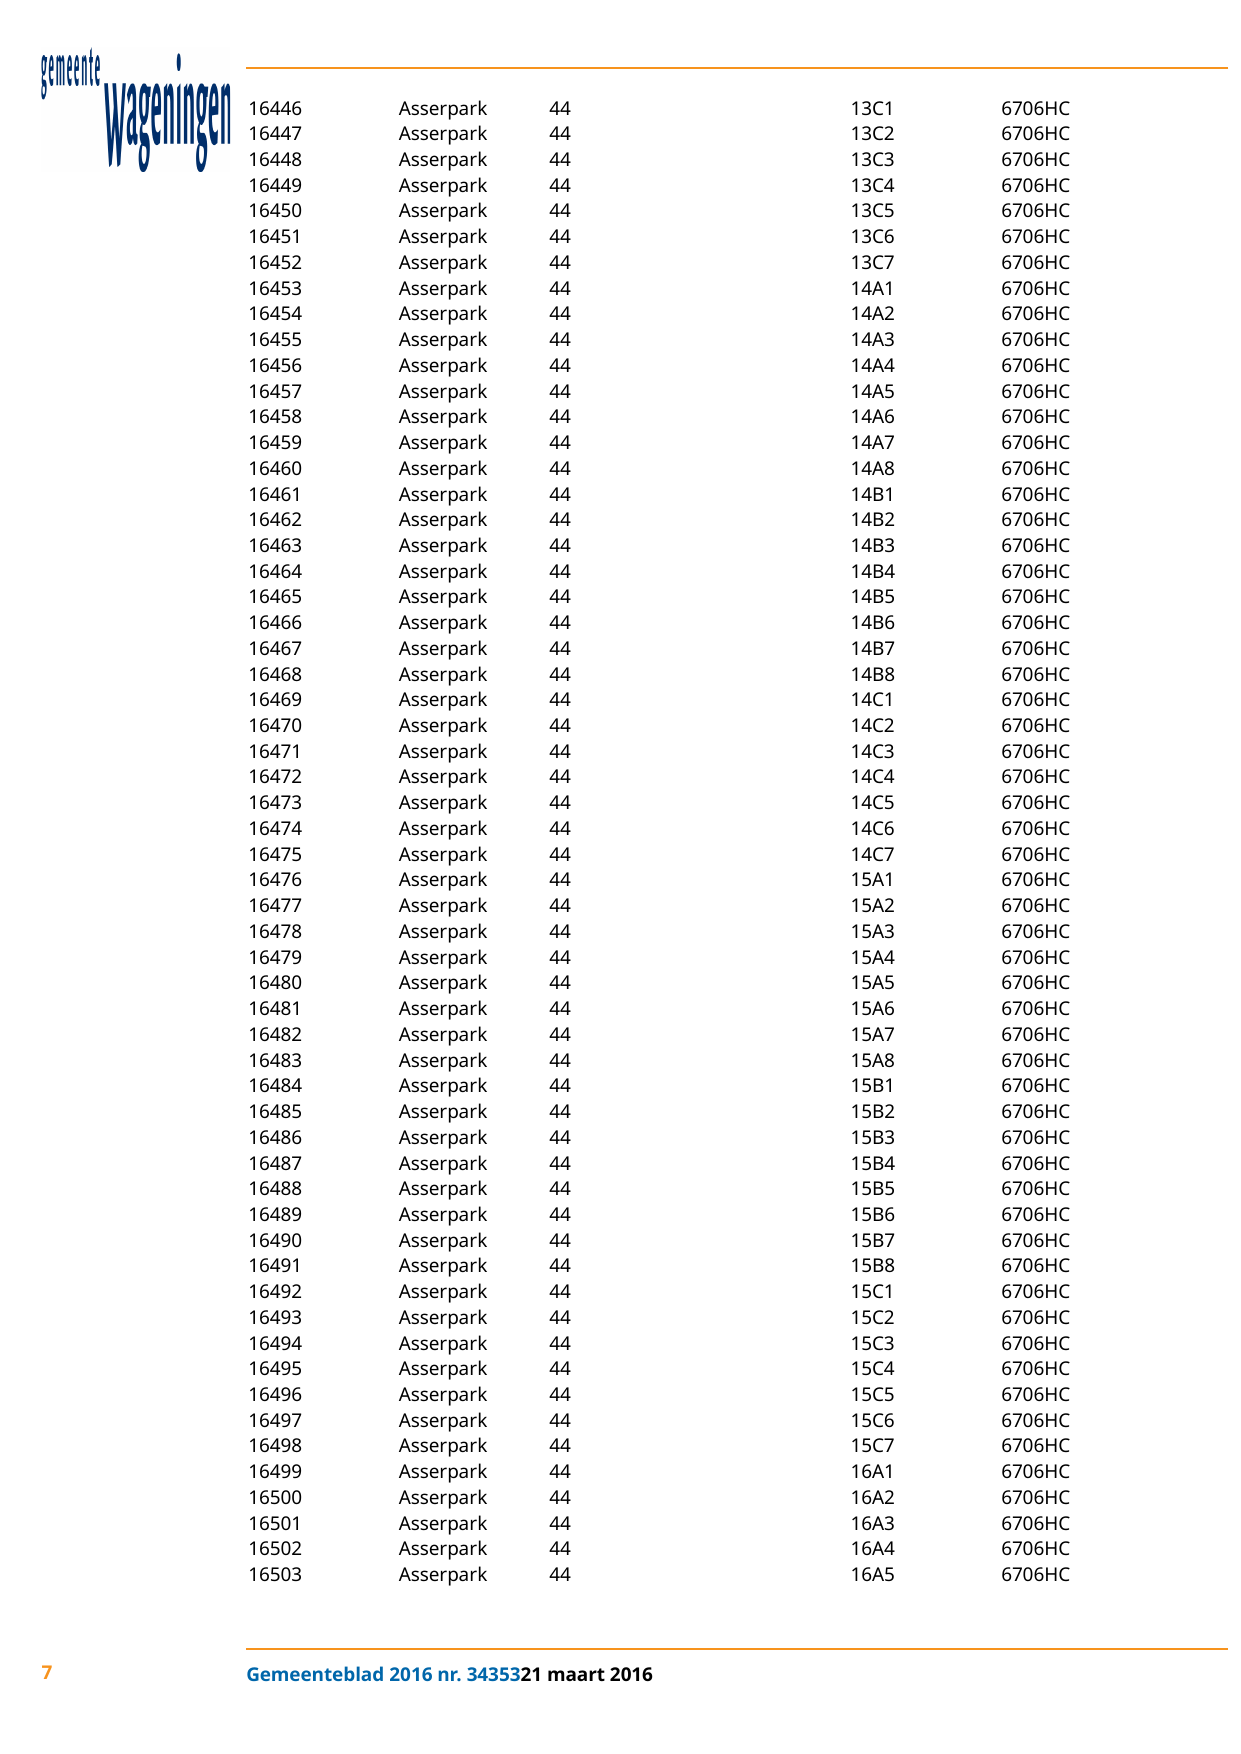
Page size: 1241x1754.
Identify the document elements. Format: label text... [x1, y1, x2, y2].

table_cell 44 [549, 1021, 700, 1047]
table_cell 16482 [248, 1021, 398, 1047]
table_cell [700, 1098, 850, 1124]
table_cell 16490 [248, 1227, 398, 1253]
table_cell 14B7 [850, 635, 1001, 661]
table_cell 15B8 [850, 1253, 1001, 1278]
table_cell [700, 1561, 850, 1587]
table_cell 44 [549, 121, 700, 146]
table_cell 44 [549, 1253, 700, 1278]
table_cell 6706HC [1001, 558, 1152, 584]
table_cell Asserpark [399, 1484, 549, 1510]
table_cell 16481 [248, 995, 398, 1021]
table_cell [700, 1175, 850, 1201]
table_cell 6706HC [1001, 1459, 1152, 1484]
table_cell 44 [549, 970, 700, 995]
table_cell Asserpark [399, 764, 549, 789]
table_cell [700, 275, 850, 301]
table_cell 6706HC [1001, 738, 1152, 764]
table_cell 16A3 [850, 1510, 1001, 1536]
table_cell 44 [549, 995, 700, 1021]
table_cell 14B1 [850, 481, 1001, 506]
table_cell 15C7 [850, 1433, 1001, 1458]
table_cell [700, 1278, 850, 1304]
table_cell [700, 481, 850, 506]
table_cell 44 [549, 275, 700, 301]
table_cell 44 [549, 172, 700, 198]
table_cell 16470 [248, 712, 398, 738]
table_cell 16455 [248, 326, 398, 352]
table_cell Asserpark [399, 995, 549, 1021]
table_cell 6706HC [1001, 275, 1152, 301]
table_cell [700, 506, 850, 532]
table_cell 16475 [248, 841, 398, 867]
table_cell 14C6 [850, 815, 1001, 841]
table_cell 6706HC [1001, 841, 1152, 867]
table_cell 16502 [248, 1536, 398, 1561]
table_cell Asserpark [399, 429, 549, 455]
table_cell 13C5 [850, 198, 1001, 223]
table_cell 16493 [248, 1304, 398, 1330]
table_cell [700, 867, 850, 892]
table_cell 44 [549, 1073, 700, 1098]
table_cell Asserpark [399, 661, 549, 687]
table_cell 44 [549, 1150, 700, 1175]
table_cell 44 [549, 1561, 700, 1587]
table_cell [700, 1510, 850, 1536]
table_cell 44 [549, 1124, 700, 1150]
table_cell 6706HC [1001, 429, 1152, 455]
table_cell 15C5 [850, 1381, 1001, 1407]
table_cell [700, 95, 850, 121]
table_cell [700, 172, 850, 198]
table_cell 44 [549, 918, 700, 944]
table_cell [700, 1407, 850, 1433]
table_cell 44 [549, 584, 700, 609]
table_cell 16496 [248, 1381, 398, 1407]
table_cell Asserpark [399, 1073, 549, 1098]
table_cell Asserpark [399, 584, 549, 609]
table_cell Asserpark [399, 224, 549, 249]
table_cell 44 [549, 1356, 700, 1381]
table_cell 44 [549, 1536, 700, 1561]
table_cell Asserpark [399, 1201, 549, 1227]
table_cell 14B6 [850, 609, 1001, 635]
table_cell Asserpark [399, 893, 549, 918]
table_cell [700, 687, 850, 712]
table_cell 44 [549, 481, 700, 506]
table_cell 6706HC [1001, 1304, 1152, 1330]
table_cell [700, 1150, 850, 1175]
table_cell 44 [549, 1484, 700, 1510]
table_cell [700, 661, 850, 687]
table_cell Asserpark [399, 301, 549, 326]
table_cell 16494 [248, 1330, 398, 1356]
table_cell 6706HC [1001, 1253, 1152, 1278]
table_cell 44 [549, 944, 700, 969]
table_cell 6706HC [1001, 1047, 1152, 1072]
table_cell 16478 [248, 918, 398, 944]
table_cell 16471 [248, 738, 398, 764]
table_cell 6706HC [1001, 687, 1152, 712]
table_cell 44 [549, 378, 700, 403]
table_cell 6706HC [1001, 815, 1152, 841]
table_cell 16459 [248, 429, 398, 455]
table_cell 6706HC [1001, 404, 1152, 429]
table_cell [700, 532, 850, 558]
table_cell Asserpark [399, 1561, 549, 1587]
table_cell Asserpark [399, 1278, 549, 1304]
table_cell Asserpark [399, 404, 549, 429]
table_cell 44 [549, 1407, 700, 1433]
table_cell 15B1 [850, 1073, 1001, 1098]
table_cell Asserpark [399, 1047, 549, 1072]
table_cell 15A7 [850, 1021, 1001, 1047]
table_cell 16A1 [850, 1459, 1001, 1484]
table_cell 16498 [248, 1433, 398, 1458]
table_cell [700, 378, 850, 403]
table_cell 44 [549, 1433, 700, 1458]
table_cell 16A2 [850, 1484, 1001, 1510]
table_cell 6706HC [1001, 481, 1152, 506]
table_cell 6706HC [1001, 1073, 1152, 1098]
table_cell [700, 1484, 850, 1510]
table_cell [700, 429, 850, 455]
table_cell 16456 [248, 352, 398, 378]
table_cell 6706HC [1001, 1381, 1152, 1407]
table_cell Asserpark [399, 867, 549, 892]
table_cell 13C7 [850, 249, 1001, 275]
table_cell 16467 [248, 635, 398, 661]
table_cell 44 [549, 1510, 700, 1536]
table_cell 6706HC [1001, 1124, 1152, 1150]
table_cell 44 [549, 301, 700, 326]
table_cell 6706HC [1001, 352, 1152, 378]
table_cell 15C3 [850, 1330, 1001, 1356]
table_cell Asserpark [399, 738, 549, 764]
table_cell 16480 [248, 970, 398, 995]
table_cell 14C5 [850, 790, 1001, 815]
table_cell Asserpark [399, 95, 549, 121]
table_cell 6706HC [1001, 661, 1152, 687]
table_cell 16488 [248, 1175, 398, 1201]
table_cell 6706HC [1001, 970, 1152, 995]
table_cell 16454 [248, 301, 398, 326]
table_cell 44 [549, 687, 700, 712]
table_cell 16463 [248, 532, 398, 558]
table_cell 44 [549, 429, 700, 455]
table_cell 13C2 [850, 121, 1001, 146]
table_cell 15B4 [850, 1150, 1001, 1175]
table_cell Asserpark [399, 944, 549, 969]
table_cell 16465 [248, 584, 398, 609]
table_cell Asserpark [399, 1124, 549, 1150]
table_cell 15A3 [850, 918, 1001, 944]
table_cell Asserpark [399, 198, 549, 223]
table_cell 6706HC [1001, 301, 1152, 326]
table_cell 44 [549, 532, 700, 558]
table_cell 16472 [248, 764, 398, 789]
table_cell [700, 1459, 850, 1484]
table_cell 14B4 [850, 558, 1001, 584]
table_cell 6706HC [1001, 712, 1152, 738]
table_cell 44 [549, 1175, 700, 1201]
table_cell 14B2 [850, 506, 1001, 532]
table_cell 6706HC [1001, 1175, 1152, 1201]
table_cell 44 [549, 1381, 700, 1407]
table_cell [700, 790, 850, 815]
table_cell 16447 [248, 121, 398, 146]
table_cell 6706HC [1001, 764, 1152, 789]
table_cell 14C3 [850, 738, 1001, 764]
table_cell 6706HC [1001, 584, 1152, 609]
table_cell 13C1 [850, 95, 1001, 121]
table_cell Asserpark [399, 1150, 549, 1175]
table_cell 6706HC [1001, 1098, 1152, 1124]
table_cell 6706HC [1001, 224, 1152, 249]
table_cell 16473 [248, 790, 398, 815]
table_cell 14B8 [850, 661, 1001, 687]
table_cell Asserpark [399, 249, 549, 275]
table_cell 15B7 [850, 1227, 1001, 1253]
table_cell Asserpark [399, 455, 549, 481]
table_cell [700, 893, 850, 918]
table_cell 6706HC [1001, 1484, 1152, 1510]
table_cell Asserpark [399, 1304, 549, 1330]
table_cell 6706HC [1001, 609, 1152, 635]
table_cell 16464 [248, 558, 398, 584]
table_cell Asserpark [399, 635, 549, 661]
table_cell [700, 1047, 850, 1072]
table_cell 6706HC [1001, 532, 1152, 558]
table_cell 14A3 [850, 326, 1001, 352]
table_cell 16450 [248, 198, 398, 223]
table_cell 44 [549, 661, 700, 687]
table_cell Asserpark [399, 326, 549, 352]
table_cell [700, 121, 850, 146]
table_cell 16500 [248, 1484, 398, 1510]
table_cell Asserpark [399, 1021, 549, 1047]
table_cell Asserpark [399, 481, 549, 506]
table_cell 15C1 [850, 1278, 1001, 1304]
table_cell Asserpark [399, 378, 549, 403]
table_cell [700, 249, 850, 275]
table_cell 44 [549, 1330, 700, 1356]
table_cell 44 [549, 815, 700, 841]
table_cell 6706HC [1001, 506, 1152, 532]
table_cell 16474 [248, 815, 398, 841]
table_cell [700, 609, 850, 635]
table_cell 16453 [248, 275, 398, 301]
table_cell 6706HC [1001, 249, 1152, 275]
table_cell Asserpark [399, 815, 549, 841]
table_cell 44 [549, 224, 700, 249]
table_cell [700, 404, 850, 429]
table_cell Asserpark [399, 1407, 549, 1433]
table_cell Asserpark [399, 1459, 549, 1484]
table_cell 6706HC [1001, 121, 1152, 146]
table_cell 14A2 [850, 301, 1001, 326]
table_cell 16466 [248, 609, 398, 635]
table_cell Asserpark [399, 1381, 549, 1407]
table_cell [700, 841, 850, 867]
table_cell 44 [549, 1227, 700, 1253]
table_cell 16483 [248, 1047, 398, 1072]
table_cell 6706HC [1001, 1536, 1152, 1561]
table_cell 44 [549, 455, 700, 481]
table_cell [700, 584, 850, 609]
table_cell 6706HC [1001, 1021, 1152, 1047]
table_cell 16497 [248, 1407, 398, 1433]
table_cell 44 [549, 867, 700, 892]
table_cell 6706HC [1001, 326, 1152, 352]
table_cell Asserpark [399, 1227, 549, 1253]
table_cell 15A5 [850, 970, 1001, 995]
table_cell 14C7 [850, 841, 1001, 867]
table_cell [700, 995, 850, 1021]
table_cell 15A1 [850, 867, 1001, 892]
table_cell 6706HC [1001, 918, 1152, 944]
table_cell [700, 455, 850, 481]
table_cell Asserpark [399, 841, 549, 867]
table_cell [700, 1124, 850, 1150]
table_cell 6706HC [1001, 378, 1152, 403]
table_cell 6706HC [1001, 172, 1152, 198]
table_cell [700, 944, 850, 969]
table_cell 15A6 [850, 995, 1001, 1021]
table_cell 44 [549, 738, 700, 764]
table_cell 16479 [248, 944, 398, 969]
table_cell [700, 558, 850, 584]
table_cell 16446 [248, 95, 398, 121]
table_cell 14B5 [850, 584, 1001, 609]
table_cell 44 [549, 198, 700, 223]
table_cell 15C2 [850, 1304, 1001, 1330]
table_cell [700, 1253, 850, 1278]
table_cell [700, 224, 850, 249]
table_cell 6706HC [1001, 893, 1152, 918]
table_cell 16448 [248, 146, 398, 172]
table_cell 44 [549, 893, 700, 918]
table_cell [700, 352, 850, 378]
table_cell 6706HC [1001, 1227, 1152, 1253]
table_cell [700, 918, 850, 944]
table_cell 44 [549, 764, 700, 789]
table_cell 16461 [248, 481, 398, 506]
table_cell 16458 [248, 404, 398, 429]
table_cell Asserpark [399, 1098, 549, 1124]
table_cell [700, 1201, 850, 1227]
table_cell [700, 326, 850, 352]
table_cell 6706HC [1001, 1433, 1152, 1458]
table_cell [700, 1227, 850, 1253]
table_cell Asserpark [399, 790, 549, 815]
table_cell 15A4 [850, 944, 1001, 969]
table_cell 44 [549, 609, 700, 635]
table_cell Asserpark [399, 1510, 549, 1536]
table_cell 13C3 [850, 146, 1001, 172]
table_cell 16460 [248, 455, 398, 481]
table_cell Asserpark [399, 532, 549, 558]
table_cell [700, 198, 850, 223]
table_cell 15C6 [850, 1407, 1001, 1433]
table_cell 14A5 [850, 378, 1001, 403]
table_cell 6706HC [1001, 146, 1152, 172]
table_cell 44 [549, 326, 700, 352]
table_cell Asserpark [399, 712, 549, 738]
table_cell 6706HC [1001, 198, 1152, 223]
table_cell 16484 [248, 1073, 398, 1098]
table_cell [700, 1381, 850, 1407]
table_cell 44 [549, 95, 700, 121]
table_cell 44 [549, 1278, 700, 1304]
table_cell 15B3 [850, 1124, 1001, 1150]
table_cell [700, 1073, 850, 1098]
table_cell 44 [549, 558, 700, 584]
table_cell 6706HC [1001, 635, 1152, 661]
table_cell 14C2 [850, 712, 1001, 738]
table_cell 14A1 [850, 275, 1001, 301]
table_cell [700, 1356, 850, 1381]
table_cell 16492 [248, 1278, 398, 1304]
table_cell Asserpark [399, 1433, 549, 1458]
table_cell Asserpark [399, 146, 549, 172]
table_cell 16485 [248, 1098, 398, 1124]
table_cell 44 [549, 712, 700, 738]
table_cell 13C6 [850, 224, 1001, 249]
table_cell 6706HC [1001, 1356, 1152, 1381]
table_cell 16495 [248, 1356, 398, 1381]
table_cell Asserpark [399, 275, 549, 301]
table_cell 16477 [248, 893, 398, 918]
table_cell 16449 [248, 172, 398, 198]
table_cell 44 [549, 1304, 700, 1330]
table_cell Asserpark [399, 918, 549, 944]
table_cell Asserpark [399, 1253, 549, 1278]
table_cell [700, 764, 850, 789]
table_cell 6706HC [1001, 95, 1152, 121]
table_cell 14A4 [850, 352, 1001, 378]
table_cell [700, 1021, 850, 1047]
table_cell [700, 738, 850, 764]
table_cell [700, 635, 850, 661]
table_cell [700, 970, 850, 995]
table_cell Asserpark [399, 1330, 549, 1356]
table_cell 6706HC [1001, 1278, 1152, 1304]
table_cell 6706HC [1001, 1561, 1152, 1587]
table_cell [700, 146, 850, 172]
table_cell 6706HC [1001, 1510, 1152, 1536]
table_cell 14C1 [850, 687, 1001, 712]
table_cell 16A4 [850, 1536, 1001, 1561]
table_cell 16499 [248, 1459, 398, 1484]
table_cell 44 [549, 1201, 700, 1227]
table_cell 16489 [248, 1201, 398, 1227]
table_cell 15A8 [850, 1047, 1001, 1072]
table_cell Asserpark [399, 172, 549, 198]
table_cell [700, 1536, 850, 1561]
table_cell 6706HC [1001, 1407, 1152, 1433]
table_cell 15B2 [850, 1098, 1001, 1124]
table_cell 44 [549, 146, 700, 172]
table_cell Asserpark [399, 1175, 549, 1201]
table_cell 6706HC [1001, 1201, 1152, 1227]
table_cell 16476 [248, 867, 398, 892]
table_cell 44 [549, 1047, 700, 1072]
table_cell 44 [549, 635, 700, 661]
table_cell Asserpark [399, 970, 549, 995]
table_cell 16462 [248, 506, 398, 532]
table_cell 6706HC [1001, 790, 1152, 815]
table_cell 16487 [248, 1150, 398, 1175]
table_cell 16491 [248, 1253, 398, 1278]
table_cell 6706HC [1001, 944, 1152, 969]
table_cell Asserpark [399, 558, 549, 584]
table_cell 15C4 [850, 1356, 1001, 1381]
table_cell Asserpark [399, 1356, 549, 1381]
table_cell [700, 815, 850, 841]
table_cell 16469 [248, 687, 398, 712]
table_cell 16457 [248, 378, 398, 403]
table_cell 44 [549, 1098, 700, 1124]
table_cell 14A8 [850, 455, 1001, 481]
table_cell Asserpark [399, 352, 549, 378]
table_cell 44 [549, 841, 700, 867]
table_cell 14A7 [850, 429, 1001, 455]
table_cell 44 [549, 404, 700, 429]
table_cell 14B3 [850, 532, 1001, 558]
table_cell 44 [549, 506, 700, 532]
table_cell 16A5 [850, 1561, 1001, 1587]
table_cell 6706HC [1001, 455, 1152, 481]
table_cell [700, 301, 850, 326]
table_cell 16486 [248, 1124, 398, 1150]
table_cell 15B5 [850, 1175, 1001, 1201]
table_cell [700, 712, 850, 738]
table_cell Asserpark [399, 506, 549, 532]
table_cell 6706HC [1001, 867, 1152, 892]
picture [41, 47, 231, 172]
table_cell 44 [549, 352, 700, 378]
table_cell Asserpark [399, 609, 549, 635]
table_cell 16503 [248, 1561, 398, 1587]
table_cell 6706HC [1001, 1150, 1152, 1175]
table_cell 16468 [248, 661, 398, 687]
table_cell Asserpark [399, 1536, 549, 1561]
table_cell [700, 1330, 850, 1356]
table_cell 14A6 [850, 404, 1001, 429]
table_cell [700, 1433, 850, 1458]
table_cell Asserpark [399, 687, 549, 712]
table_cell Asserpark [399, 121, 549, 146]
table_cell [700, 1304, 850, 1330]
table_cell 15B6 [850, 1201, 1001, 1227]
table_cell 44 [549, 1459, 700, 1484]
table_cell 6706HC [1001, 995, 1152, 1021]
table_cell 44 [549, 790, 700, 815]
table_cell 16452 [248, 249, 398, 275]
table_cell 14C4 [850, 764, 1001, 789]
table_cell 44 [549, 249, 700, 275]
table_cell 15A2 [850, 893, 1001, 918]
table_cell 16451 [248, 224, 398, 249]
table_cell 6706HC [1001, 1330, 1152, 1356]
table_cell 13C4 [850, 172, 1001, 198]
table_cell 16501 [248, 1510, 398, 1536]
